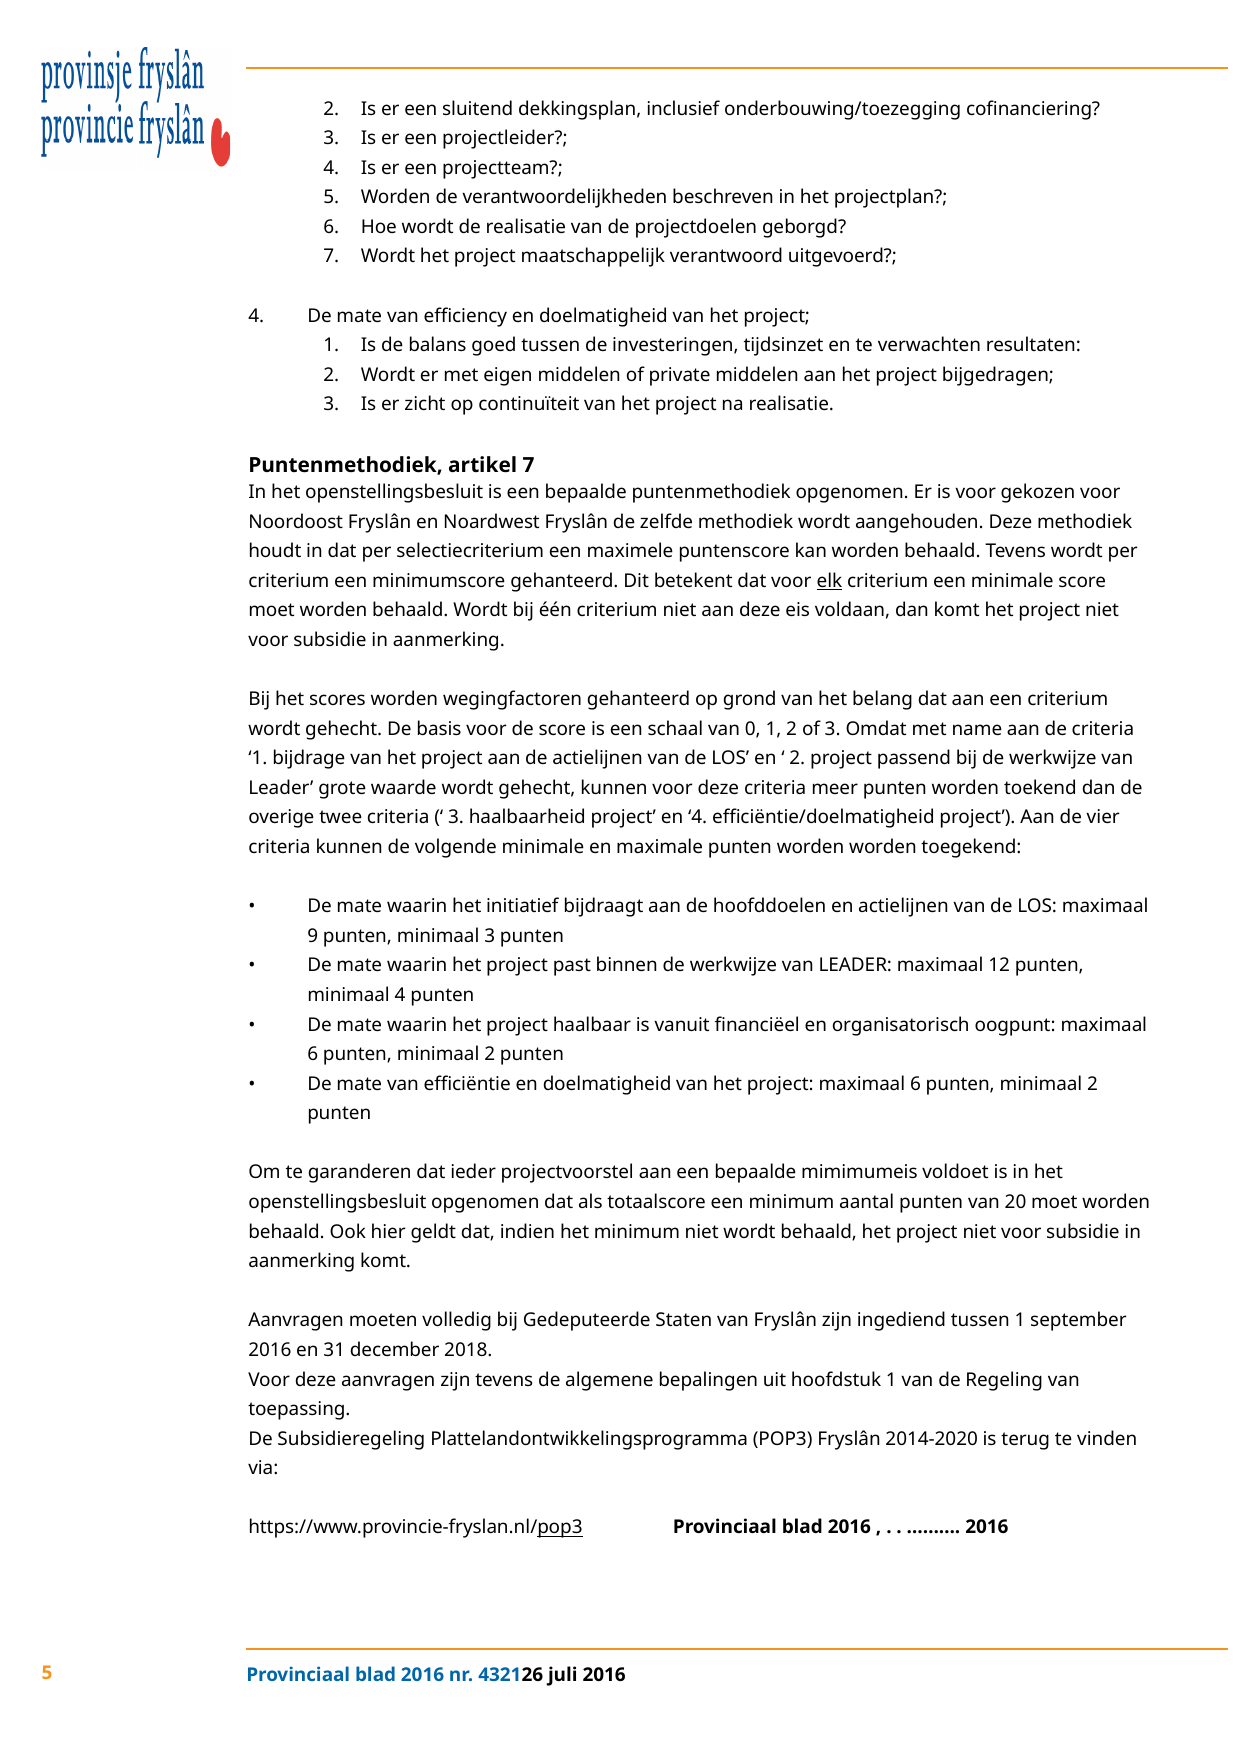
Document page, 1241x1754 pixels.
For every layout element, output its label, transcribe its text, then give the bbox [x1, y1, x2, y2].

list Is de balans goed tussen de investeringen, tijdsinzet en te verwachten resultaten: [323, 331, 1152, 357]
text Puntenmethodiek, artikel 7 [248, 450, 1152, 478]
list De mate waarin het project haalbaar is vanuit financiëel en organisatorisch oogpunt: maximaal 6 punten, minimaal 2 punten [248, 1011, 1152, 1066]
list Wordt er met eigen middelen of private middelen aan het project bijgedragen; [323, 361, 1152, 387]
list De mate waarin het project past binnen de werkwijze van LEADER: maximaal 12 punten, minimaal 4 punten [248, 952, 1152, 1007]
picture [41, 47, 231, 172]
list Is er zicht op continuïteit van het project na realisatie. [323, 391, 1152, 416]
table_header Provinciaal blad 2016 , . . ………. 2016 [673, 1514, 1152, 1539]
list De mate waarin het initiatief bijdraagt aan de hoofddoelen en actielijnen van de LOS: maximaal 9 punten, minimaal 3 punten [248, 892, 1152, 948]
text In het openstellingsbesluit is een bepaalde puntenmethodiek opgenomen. Er is voor gekozen voor Noordoost Fryslân en Noardwest Fryslân de zelfde methodiek wordt aangehouden. Deze methodiek houdt in dat per selectiecriterium een maximele puntenscore kan worden behaald. Tevens wordt per criterium een minimumscore gehanteerd. Dit betekent dat voor elk criterium een minimale score moet worden behaald. Wordt bij één criterium niet aan deze eis voldaan, dan komt het project niet voor subsidie in aanmerking. [248, 478, 1152, 652]
list Worden de verantwoordelijkheden beschreven in het projectplan?; [323, 183, 1152, 209]
list Is er een projectleider?; [323, 124, 1152, 150]
text Voor deze aanvragen zijn tevens de algemene bepalingen uit hoofdstuk 1 van de Regeling van toepassing. [248, 1366, 1152, 1421]
text Bij het scores worden wegingfactoren gehanteerd op grond van het belang dat aan een criterium wordt gehecht. De basis voor de score is een schaal van 0, 1, 2 of 3. Omdat met name aan de criteria ‘1. bijdrage van het project aan de actielijnen van de LOS’ en ‘ 2. project passend bij de werkwijze van Leader’ grote waarde wordt gehecht, kunnen voor deze criteria meer punten worden toekend dan de overige twee criteria (‘ 3. haalbaarheid project’ en ‘4. efficiëntie/doelmatigheid project’). Aan de vier criteria kunnen de volgende minimale en maximale punten worden worden toegekend: [248, 685, 1152, 859]
list De mate van efficiency en doelmatigheid van het project; [248, 302, 1152, 328]
table_header https://www.provincie-fryslan.nl/pop3 [248, 1514, 673, 1539]
text De Subsidieregeling Plattelandontwikkelingsprogramma (POP3) Fryslân 2014-2020 is terug te vinden via: [248, 1425, 1152, 1480]
list Hoe wordt de realisatie van de projectdoelen geborgd? [323, 213, 1152, 239]
text Om te garanderen dat ieder projectvoorstel aan een bepaalde mimimumeis voldoet is in het openstellingsbesluit opgenomen dat als totaalscore een minimum aantal punten van 20 moet worden behaald. Ook hier geldt dat, indien het minimum niet wordt behaald, het project niet voor subsidie in aanmerking komt. [248, 1159, 1152, 1273]
list Is er een projectteam?; [323, 154, 1152, 180]
list Wordt het project maatschappelijk verantwoord uitgevoerd?; [323, 243, 1152, 268]
list Is er een sluitend dekkingsplan, inclusief onderbouwing/toezegging cofinanciering? [323, 95, 1152, 121]
text Aanvragen moeten volledig bij Gedeputeerde Staten van Fryslân zijn ingediend tussen 1 september 2016 en 31 december 2018. [248, 1307, 1152, 1362]
list De mate van efficiëntie en doelmatigheid van het project: maximaal 6 punten, minimaal 2 punten [248, 1070, 1152, 1125]
